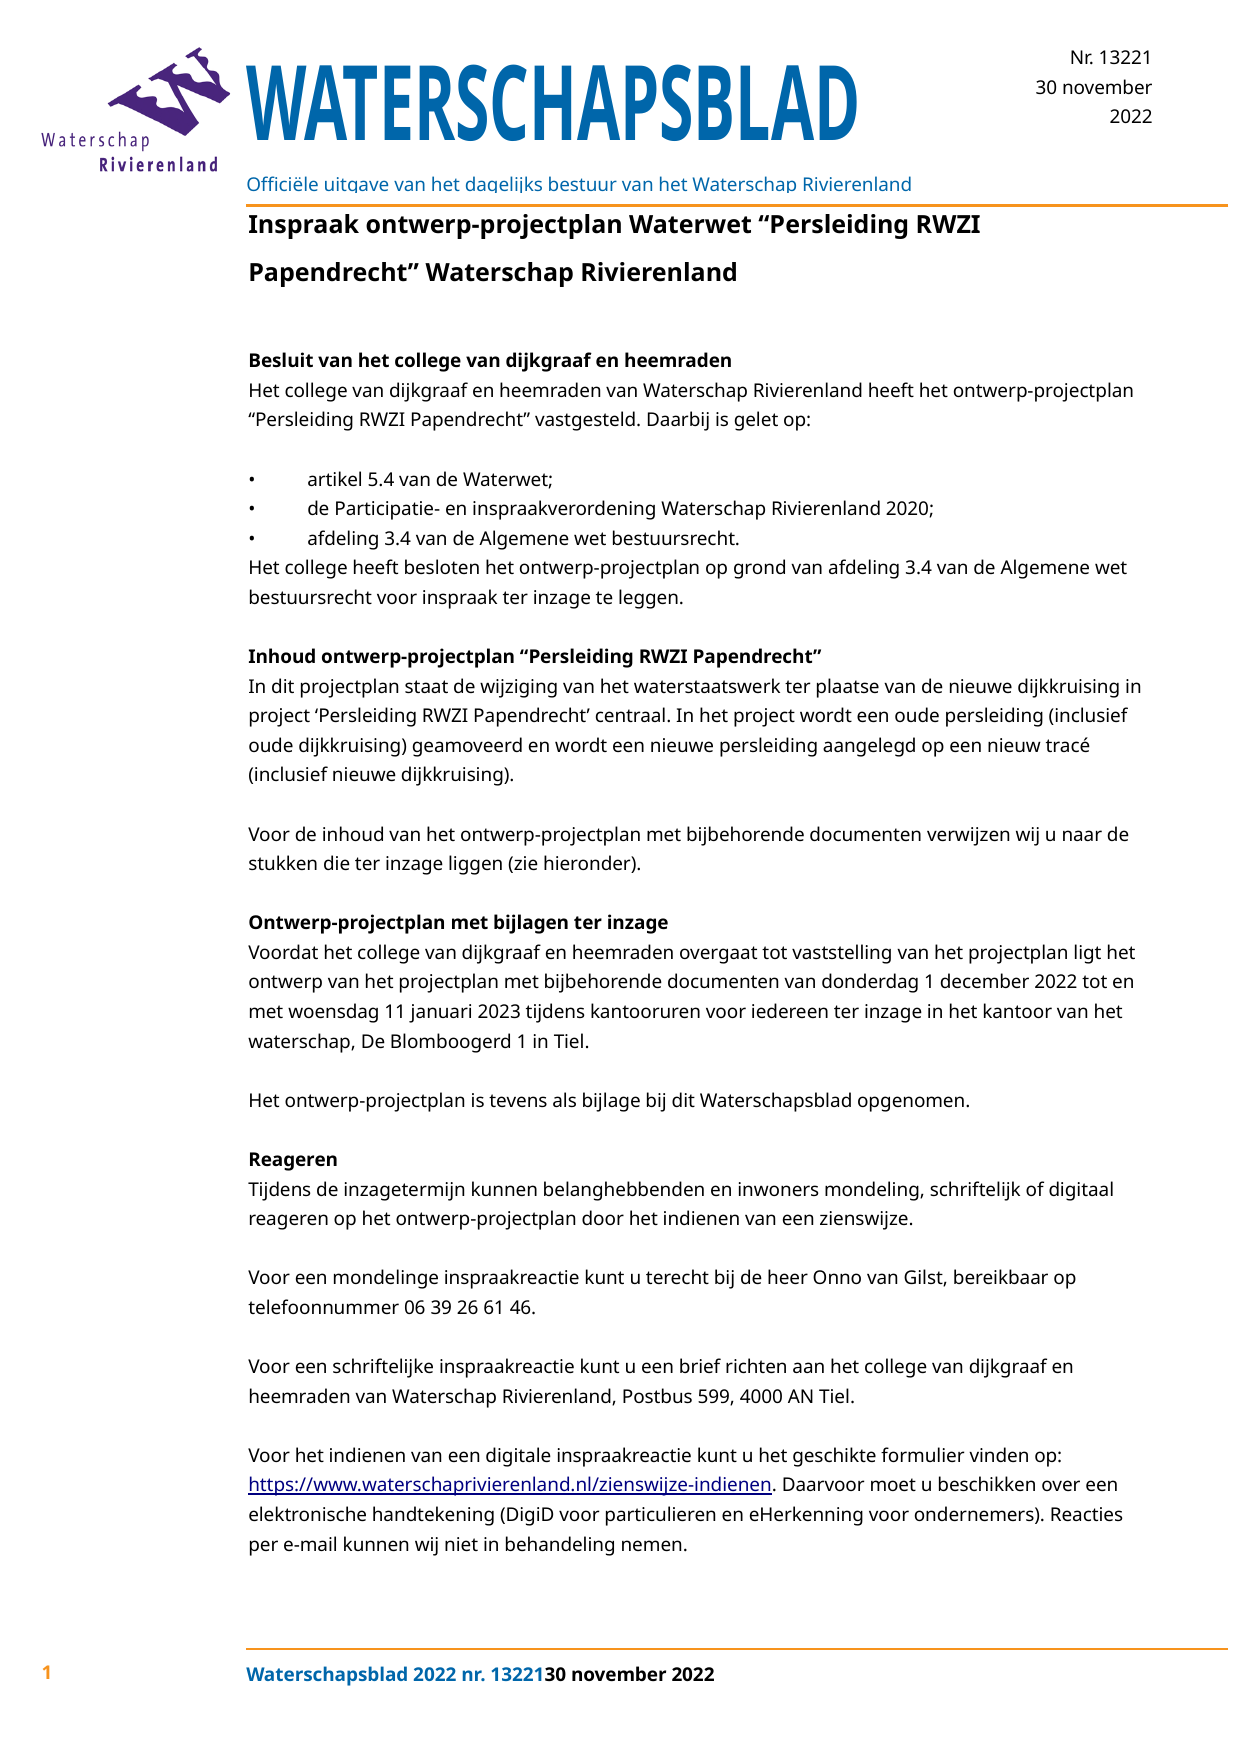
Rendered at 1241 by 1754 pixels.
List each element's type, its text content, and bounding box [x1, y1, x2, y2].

text Voor een mondelinge inspraakreactie kunt u terecht bij de heer Onno van Gilst, bereikbaar op telefoonnummer 06 39 26 61 46. [248, 1264, 1152, 1320]
text In dit projectplan staat de wijziging van het waterstaatswerk ter plaatse van de nieuwe dijkkruising in project ‘Persleiding RWZI Papendrecht’ centraal. In het project wordt een oude persleiding (inclusief oude dijkkruising) geamoveerd en wordt een nieuwe persleiding aangelegd op een nieuw tracé (inclusief nieuwe dijkkruising). [248, 673, 1152, 787]
text Besluit van het college van dijkgraaf en heemraden [248, 347, 1152, 373]
picture [41, 47, 231, 172]
text Het college van dijkgraaf en heemraden van Waterschap Rivierenland heeft het ontwerp-projectplan “Persleiding RWZI Papendrecht” vastgesteld. Daarbij is gelet op: [248, 377, 1152, 432]
text Tijdens de inzagetermijn kunnen belanghebbenden en inwoners mondeling, schriftelijk of digitaal reageren op het ontwerp-projectplan door het indienen van een zienswijze. [248, 1176, 1152, 1231]
text Voor de inhoud van het ontwerp-projectplan met bijbehorende documenten verwijzen wij u naar de stukken die ter inzage liggen (zie hieronder). [248, 821, 1152, 876]
list afdeling 3.4 van de Algemene wet bestuursrecht. [248, 525, 1152, 551]
text Inspraak ontwerp-projectplan Waterwet “Persleiding RWZI Papendrecht” Waterschap Rivierenland [248, 207, 1152, 288]
text Het ontwerp-projectplan is tevens als bijlage bij dit Waterschapsblad opgenomen. [248, 1087, 1152, 1113]
text Ontwerp-projectplan met bijlagen ter inzage [248, 909, 1152, 935]
text Voor het indienen van een digitale inspraakreactie kunt u het geschikte formulier vinden op: https://www.waterschaprivierenland.nl/zienswijze-indienen. Daarvoor moet u beschikken over een elektronische handtekening (DigiD voor particulieren en eHerkenning voor ondernemers). Reacties per e-mail kunnen wij niet in behandeling nemen. [248, 1442, 1152, 1557]
list artikel 5.4 van de Waterwet; [248, 466, 1152, 492]
text Het college heeft besloten het ontwerp-projectplan op grond van afdeling 3.4 van de Algemene wet bestuursrecht voor inspraak ter inzage te leggen. [248, 554, 1152, 610]
text Voordat het college van dijkgraaf en heemraden overgaat tot vaststelling van het projectplan ligt het ontwerp van het projectplan met bijbehorende documenten van donderdag 1 december 2022 tot en met woensdag 11 januari 2023 tijdens kantooruren voor iedereen ter inzage in het kantoor van het waterschap, De Blomboogerd 1 in Tiel. [248, 939, 1152, 1054]
text Reageren [248, 1146, 1152, 1172]
list de Participatie- en inspraakverordening Waterschap Rivierenland 2020; [248, 495, 1152, 521]
text Voor een schriftelijke inspraakreactie kunt u een brief richten aan het college van dijkgraaf en heemraden van Waterschap Rivierenland, Postbus 599, 4000 AN Tiel. [248, 1353, 1152, 1409]
text Inhoud ontwerp-projectplan “Persleiding RWZI Papendrecht” [248, 643, 1152, 669]
